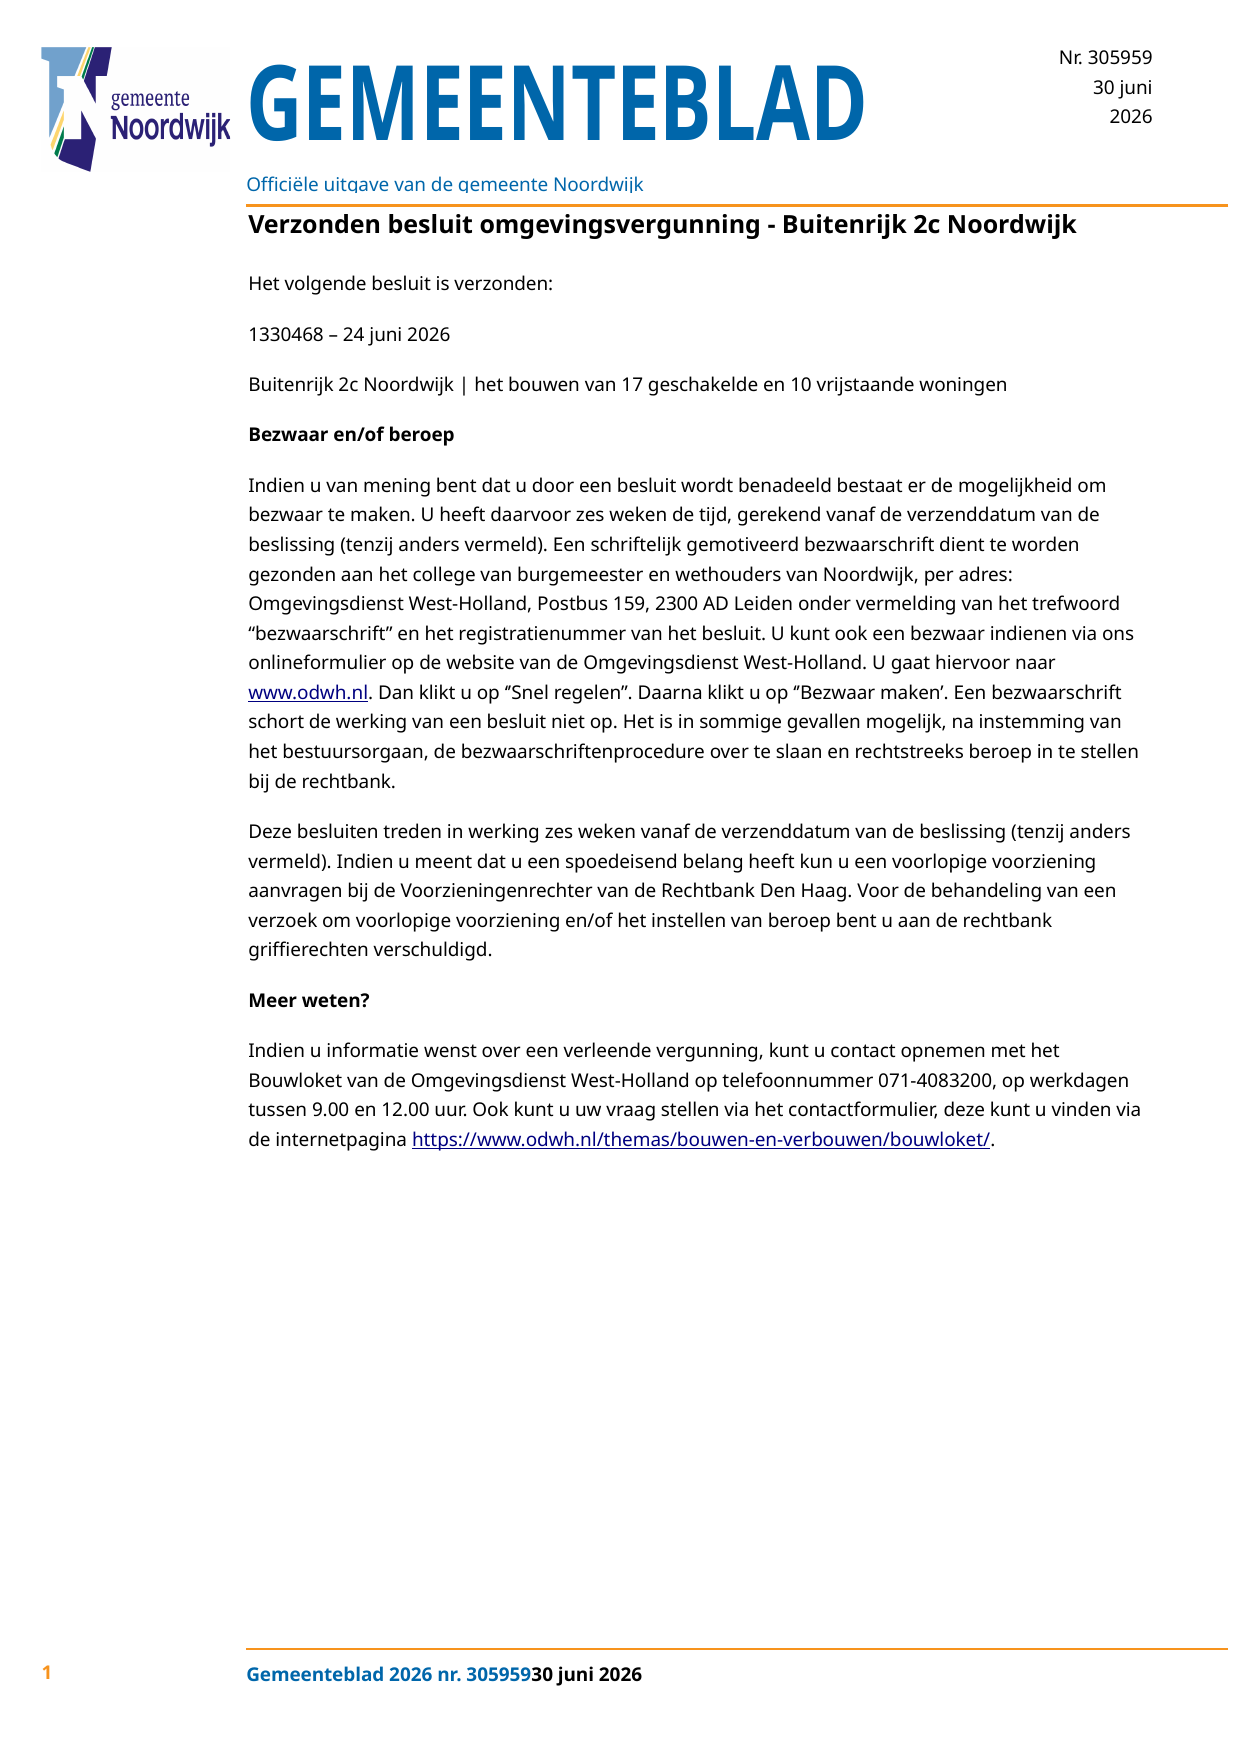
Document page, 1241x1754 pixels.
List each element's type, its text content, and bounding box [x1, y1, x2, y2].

text Indien u informatie wenst over een verleende vergunning, kunt u contact opnemen met het Bouwloket van de Omgevingsdienst West-Holland op telefoonnummer 071-4083200, op werkdagen tussen 9.00 en 12.00 uur. Ook kunt u uw vraag stellen via het contactformulier, deze kunt u vinden via de internetpagina https://www.odwh.nl/themas/bouwen-en-verbouwen/bouwloket/. [248, 1037, 1152, 1152]
text Bezwaar en/of beroep [248, 422, 1152, 447]
text Meer weten? [248, 987, 1152, 1013]
text Het volgende besluit is verzonden: [248, 270, 1152, 296]
picture [41, 47, 231, 172]
text Deze besluiten treden in werking zes weken vanaf de verzenddatum van de beslissing (tenzij anders vermeld). Indien u meent dat u een spoedeisend belang heeft kun u een voorlopige voorziening aanvragen bij de Voorzieningenrechter van de Rechtbank Den Haag. Voor de behandeling van een verzoek om voorlopige voorziening en/of het instellen van beroep bent u aan de rechtbank griffierechten verschuldigd. [248, 818, 1152, 962]
text 1330468 – 24 juni 2026 [248, 321, 1152, 346]
text Buitenrijk 2c Noordwijk | het bouwen van 17 geschakelde en 10 vrijstaande woningen [248, 371, 1152, 397]
text Verzonden besluit omgevingsvergunning - Buitenrijk 2c Noordwijk [248, 207, 1152, 241]
text Indien u van mening bent dat u door een besluit wordt benadeeld bestaat er de mogelijkheid om bezwaar te maken. U heeft daarvoor zes weken de tijd, gerekend vanaf de verzenddatum van de beslissing (tenzij anders vermeld). Een schriftelijk gemotiveerd bezwaarschrift dient te worden gezonden aan het college van burgemeester en wethouders van Noordwijk, per adres: Omgevingsdienst West-Holland, Postbus 159, 2300 AD Leiden onder vermelding van het trefwoord “bezwaarschrift” en het registratienummer van het besluit. U kunt ook een bezwaar indienen via ons onlineformulier op de website van de Omgevingsdienst West-Holland. U gaat hiervoor naar www.odwh.nl. Dan klikt u op ‘’Snel regelen”. Daarna klikt u op ‘’Bezwaar maken’. Een bezwaarschrift schort de werking van een besluit niet op. Het is in sommige gevallen mogelijk, na instemming van het bestuursorgaan, de bezwaarschriftenprocedure over te slaan en rechtstreeks beroep in te stellen bij de rechtbank. [248, 472, 1152, 793]
